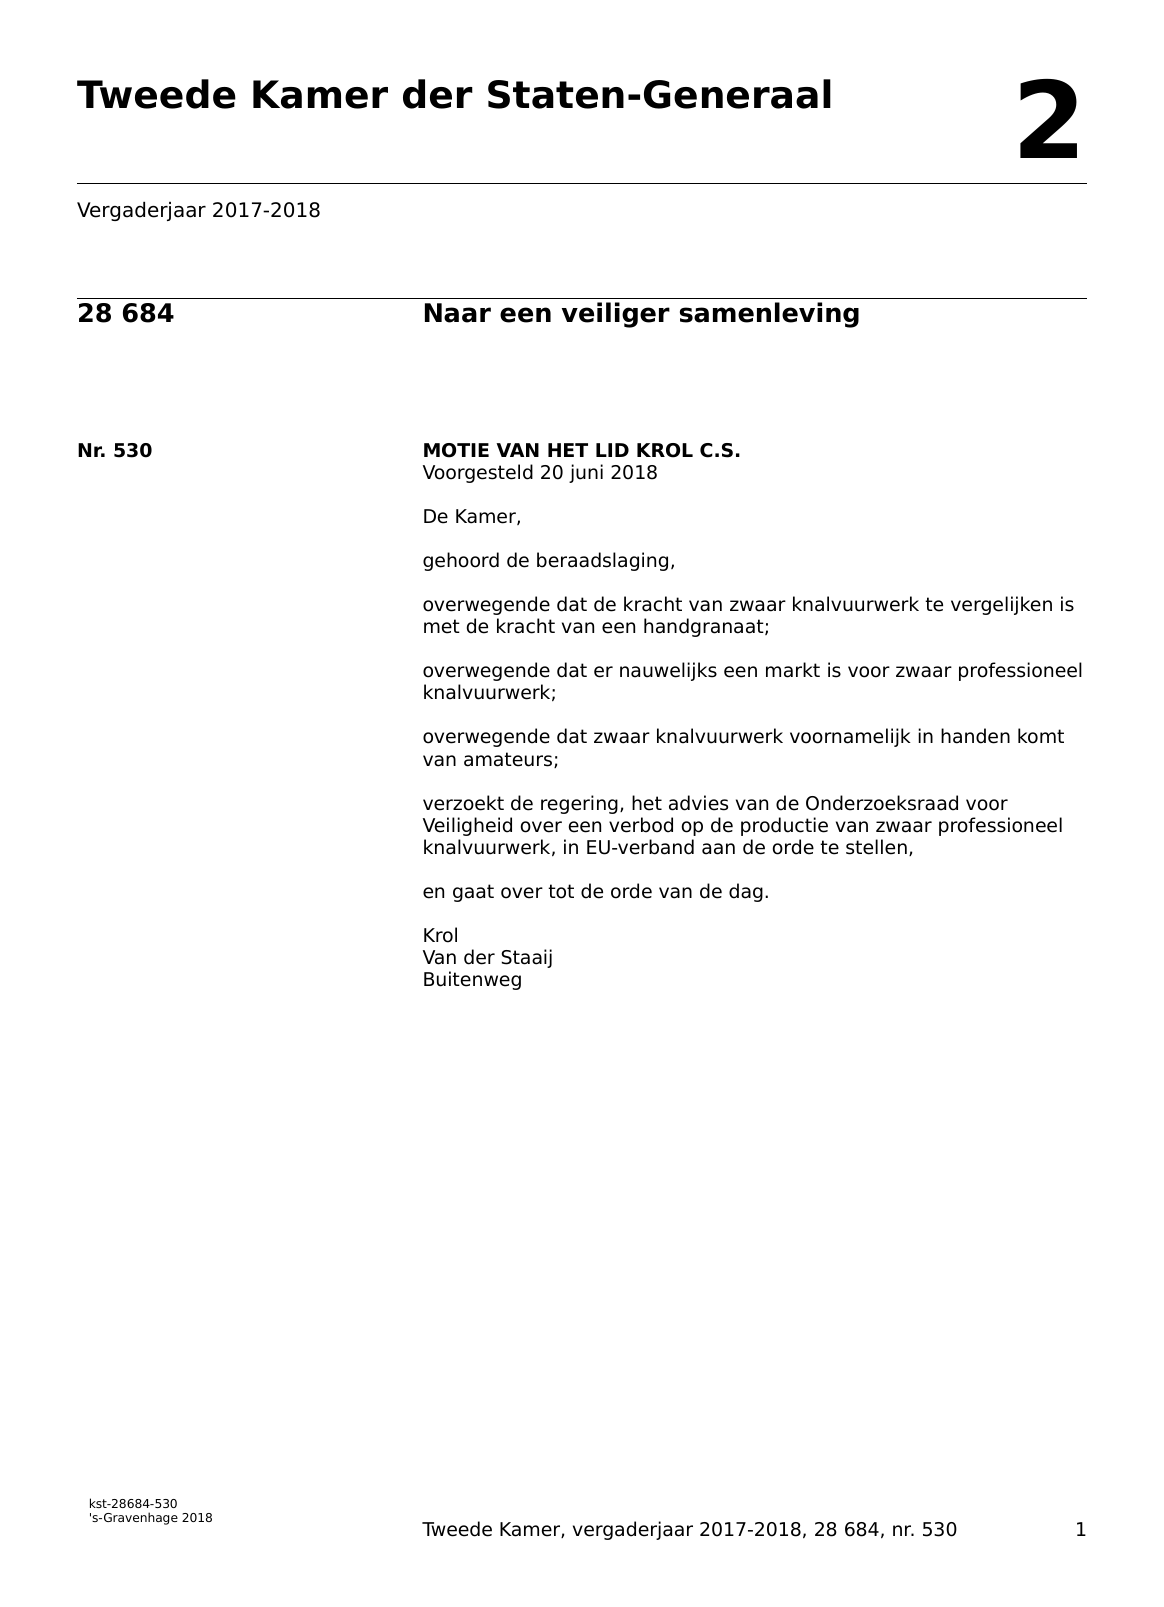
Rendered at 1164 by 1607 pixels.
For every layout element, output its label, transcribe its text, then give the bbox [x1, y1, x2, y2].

table_header 2 [886, 59, 1087, 183]
table_header Tweede Kamer der Staten-Generaal [77, 59, 886, 183]
text Krol [422, 925, 1087, 947]
text De Kamer, [422, 506, 1087, 528]
text Voorgesteld 20 juni 2018 [422, 462, 1087, 484]
text gehoord de beraadslaging, [422, 550, 1087, 572]
text verzoekt de regering, het advies van de Onderzoeksraad voor Veiligheid over een verbod op de productie van zwaar professioneel knalvuurwerk, in EU-verband aan de orde te stellen, [422, 793, 1087, 858]
table_cell Vergaderjaar 2017-2018 [77, 184, 1087, 298]
subtitle Nr. 530 MOTIE VAN HET LID KROL C.S. [77, 440, 1087, 462]
text kst-28684-530 [88, 1497, 323, 1511]
text overwegende dat de kracht van zwaar knalvuurwerk te vergelijken is met de kracht van een handgranaat; [422, 594, 1087, 638]
text 's-Gravenhage 2018 [88, 1511, 323, 1525]
text en gaat over tot de orde van de dag. [422, 881, 1087, 903]
text Van der Staaij [422, 947, 1087, 969]
text overwegende dat er nauwelijks een markt is voor zwaar professioneel knalvuurwerk; [422, 660, 1087, 704]
text Buitenweg [422, 969, 1087, 991]
text overwegende dat zwaar knalvuurwerk voornamelijk in handen komt van amateurs; [422, 726, 1087, 770]
subtitle 28 684 Naar een veiliger samenleving [77, 299, 1087, 329]
